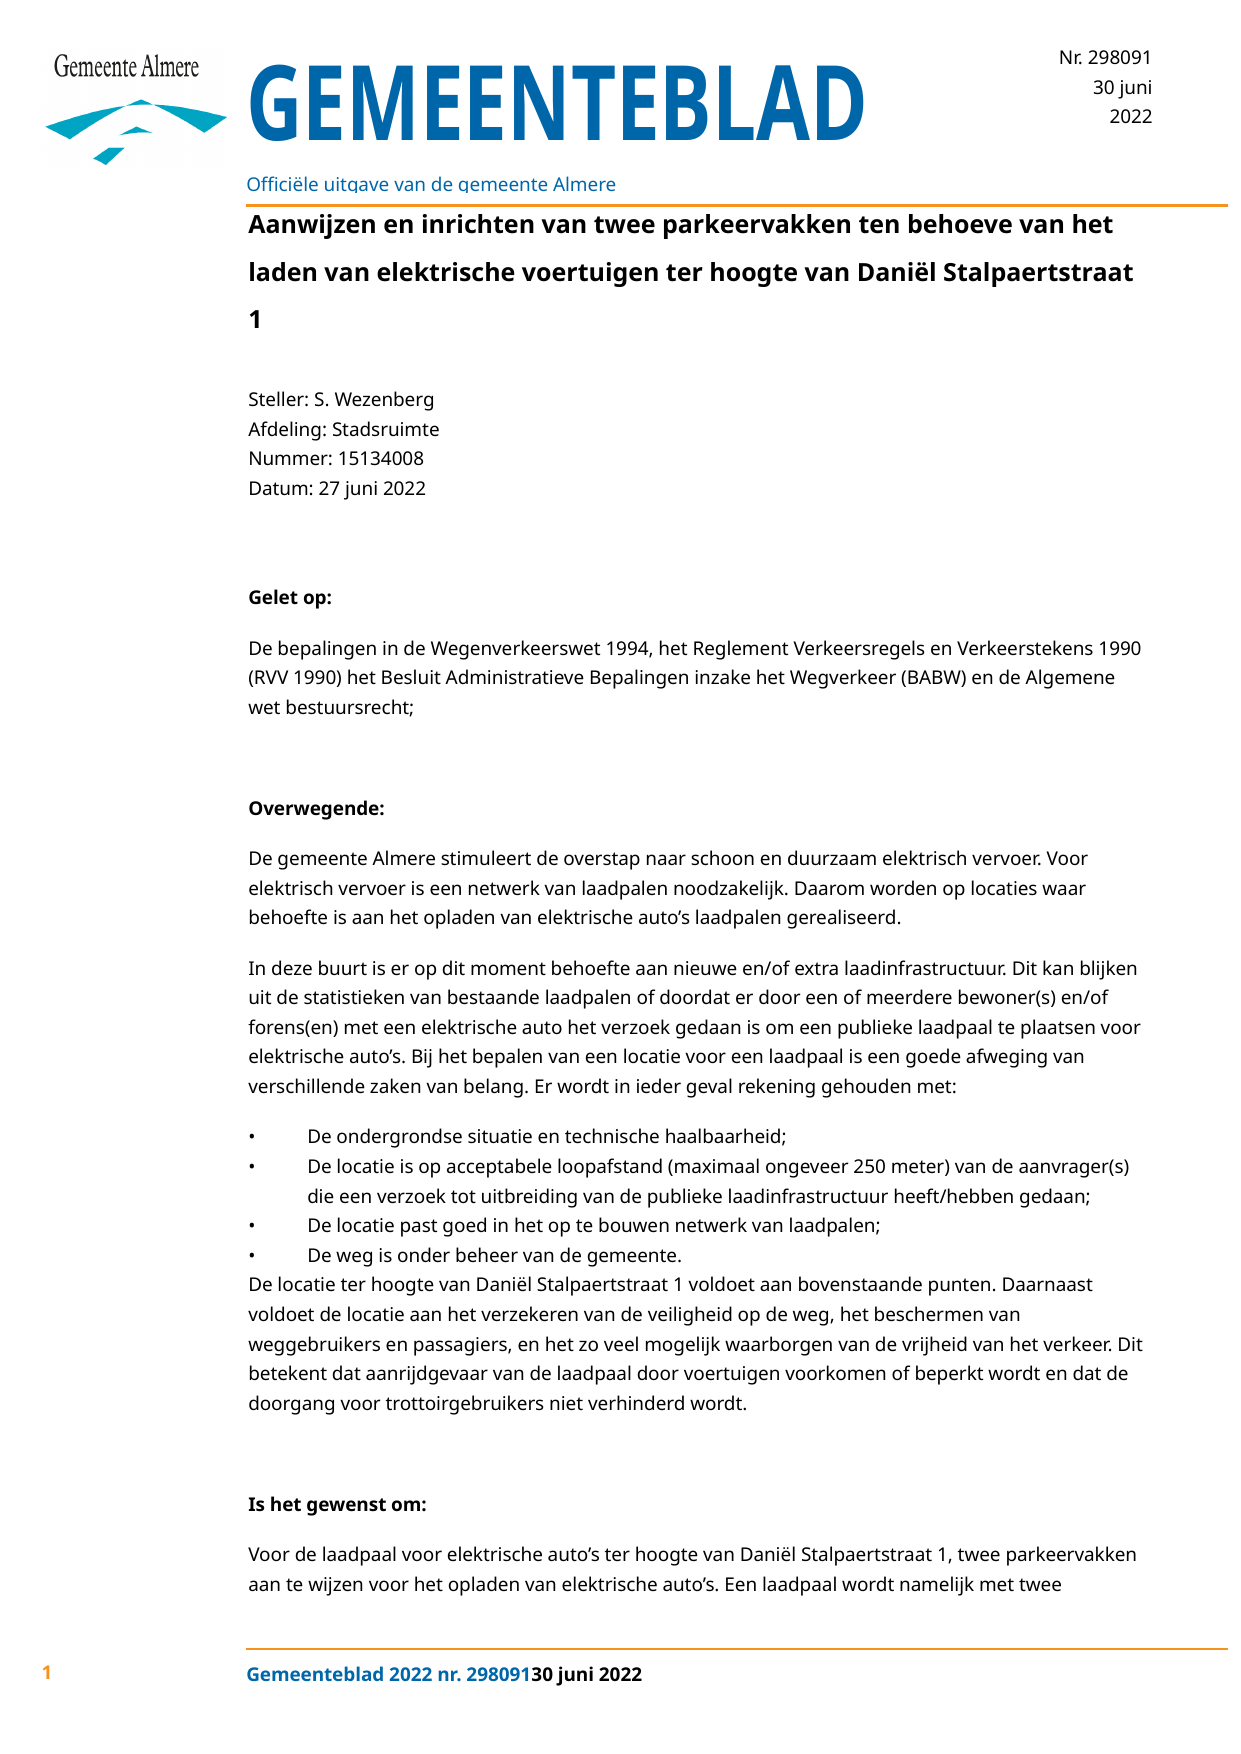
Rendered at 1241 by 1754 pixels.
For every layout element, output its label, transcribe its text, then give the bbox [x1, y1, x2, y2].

text In deze buurt is er op dit moment behoefte aan nieuwe en/of extra laadinfrastructuur. Dit kan blijken uit de statistieken van bestaande laadpalen of doordat er door een of meerdere bewoner(s) en/of forens(en) met een elektrische auto het verzoek gedaan is om een publieke laadpaal te plaatsen voor elektrische auto’s. Bij het bepalen van een locatie voor een laadpaal is een goede afweging van verschillende zaken van belang. Er wordt in ieder geval rekening gehouden met: [248, 955, 1152, 1099]
list De locatie past goed in het op te bouwen netwerk van laadpalen; [248, 1212, 1152, 1238]
text De gemeente Almere stimuleert de overstap naar schoon en duurzaam elektrisch vervoer. Voor elektrisch vervoer is een netwerk van laadpalen noodzakelijk. Daarom worden op locaties waar behoefte is aan het opladen van elektrische auto’s laadpalen gerealiseerd. [248, 845, 1152, 930]
text Steller: S. Wezenberg [248, 386, 1152, 412]
text Aanwijzen en inrichten van twee parkeervakken ten behoeve van het laden van elektrische voertuigen ter hoogte van Daniël Stalpaertstraat 1 [248, 207, 1152, 336]
list De locatie is op acceptabele loopafstand (maximaal ongeveer 250 meter) van de aanvrager(s) die een verzoek tot uitbreiding van de publieke laadinfrastructuur heeft/hebben gedaan; [248, 1153, 1152, 1209]
text De bepalingen in de Wegenverkeerswet 1994, het Reglement Verkeersregels en Verkeerstekens 1990 (RVV 1990) het Besluit Administratieve Bepalingen inzake het Wegverkeer (BABW) en de Algemene wet bestuursrecht; [248, 635, 1152, 720]
text Gelet op: [248, 584, 1152, 610]
list De ondergrondse situatie en technische haalbaarheid; [248, 1124, 1152, 1149]
text Datum: 27 juni 2022 [248, 475, 1152, 501]
text Overwegende: [248, 795, 1152, 821]
picture [41, 47, 231, 172]
text Nummer: 15134008 [248, 445, 1152, 471]
text De locatie ter hoogte van Daniël Stalpaertstraat 1 voldoet aan bovenstaande punten. Daarnaast voldoet de locatie aan het verzekeren van de veiligheid op de weg, het beschermen van weggebruikers en passagiers, en het zo veel mogelijk waarborgen van de vrijheid van het verkeer. Dit betekent dat aanrijdgevaar van de laadpaal door voertuigen voorkomen of beperkt wordt en dat de doorgang voor trottoirgebruikers niet verhinderd wordt. [248, 1272, 1152, 1416]
text Voor de laadpaal voor elektrische auto’s ter hoogte van Daniël Stalpaertstraat 1, twee parkeervakken aan te wijzen voor het opladen van elektrische auto’s. Een laadpaal wordt namelijk met twee [248, 1541, 1152, 1597]
text Is het gewenst om: [248, 1491, 1152, 1517]
text Afdeling: Stadsruimte [248, 416, 1152, 442]
list De weg is onder beheer van de gemeente. [248, 1242, 1152, 1268]
